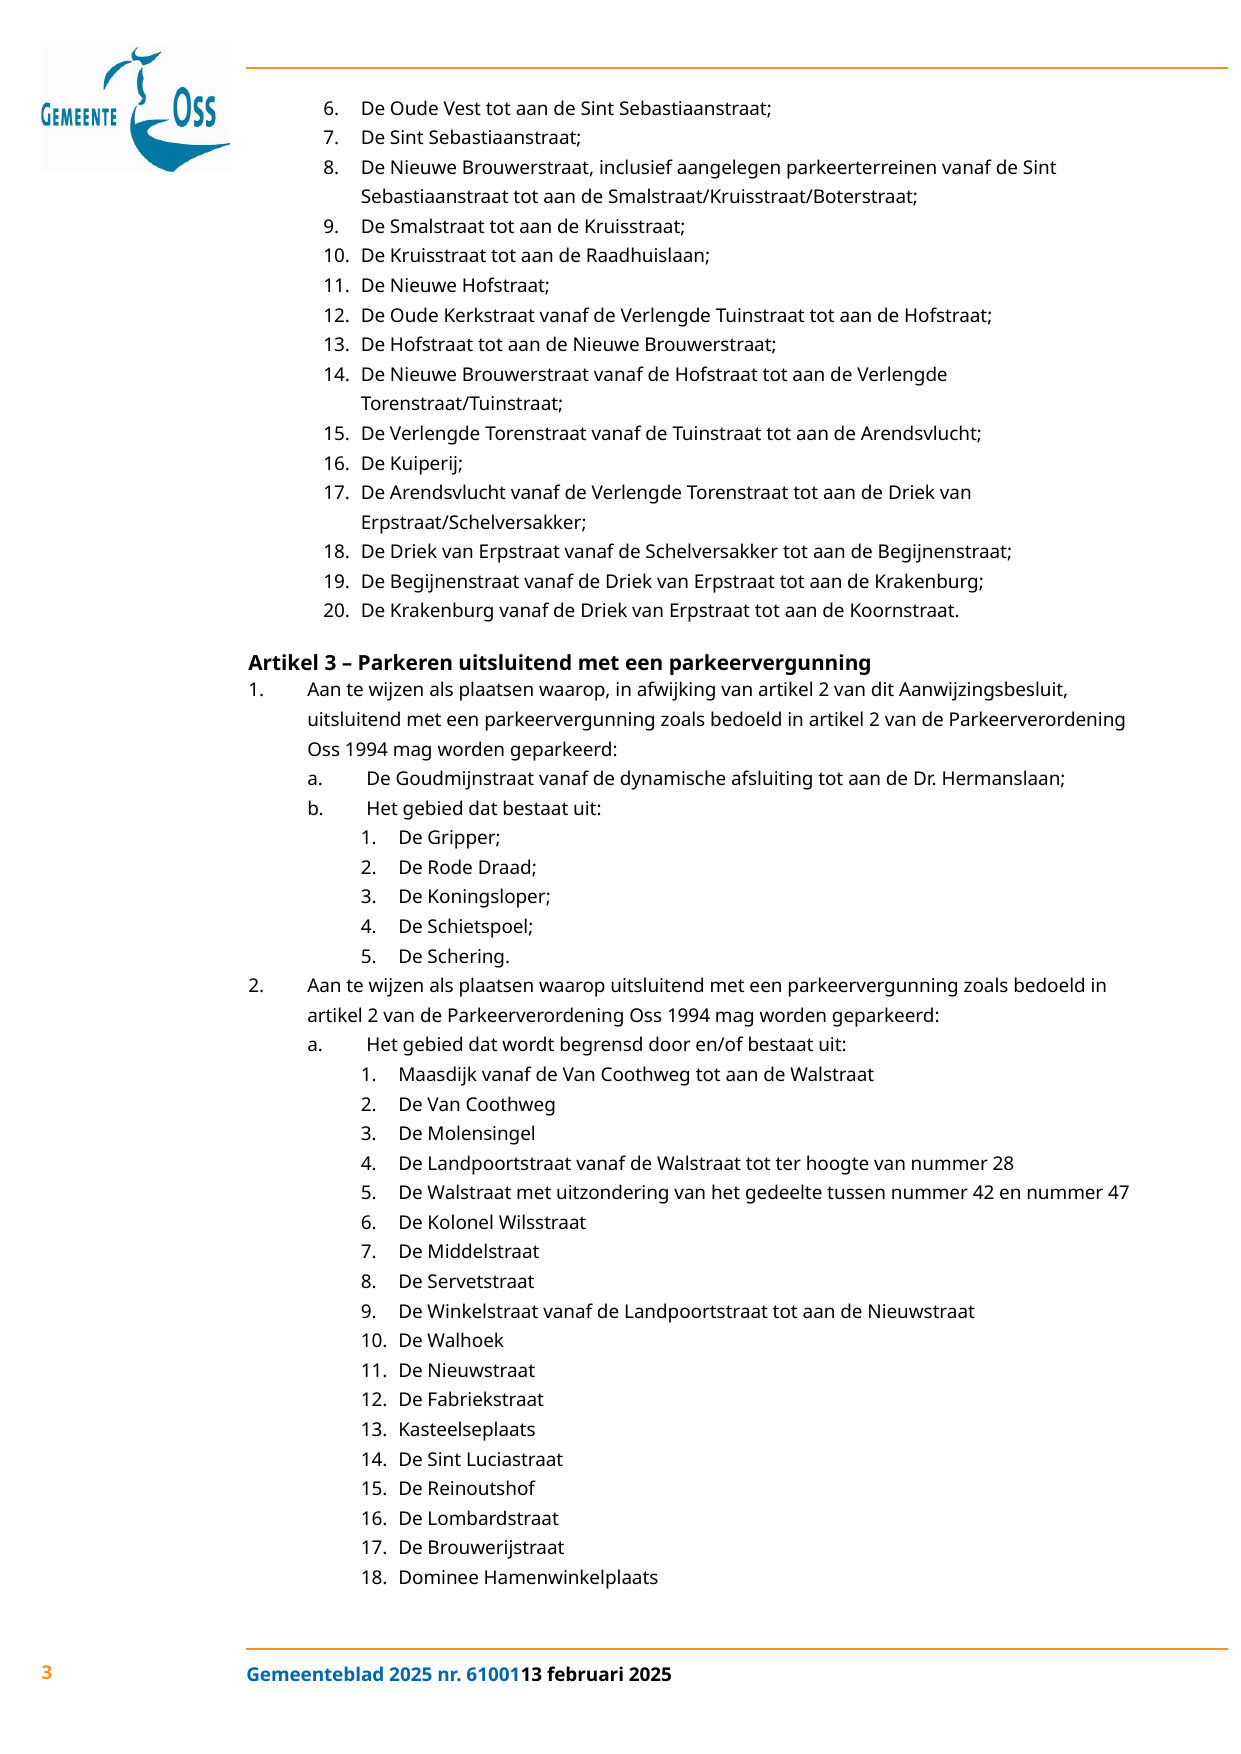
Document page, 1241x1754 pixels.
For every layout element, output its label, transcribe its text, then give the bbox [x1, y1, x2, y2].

list Het gebied dat wordt begrensd door en/of bestaat uit: [307, 1032, 1152, 1057]
list De Schietspoel; [361, 913, 1152, 939]
list De Schering. [361, 943, 1152, 968]
list De Sint Luciastraat [361, 1446, 1152, 1471]
list De Walhoek [361, 1327, 1152, 1353]
list Aan te wijzen als plaatsen waarop uitsluitend met een parkeervergunning zoals bedoeld in artikel 2 van de Parkeerverordening Oss 1994 mag worden geparkeerd: [248, 972, 1152, 1028]
text Artikel 3 – Parkeren uitsluitend met een parkeervergunning [248, 648, 1152, 677]
list De Reinoutshof [361, 1475, 1152, 1501]
list De Driek van Erpstraat vanaf de Schelversakker tot aan de Begijnenstraat; [323, 538, 1152, 564]
list De Lombardstraat [361, 1505, 1152, 1531]
list De Goudmijnstraat vanaf de dynamische afsluiting tot aan de Dr. Hermanslaan; [307, 765, 1152, 791]
list De Servetstraat [361, 1268, 1152, 1294]
list De Verlengde Torenstraat vanaf de Tuinstraat tot aan de Arendsvlucht; [323, 420, 1152, 446]
list De Arendsvlucht vanaf de Verlengde Torenstraat tot aan de Driek van Erpstraat/Schelversakker; [323, 479, 1152, 535]
list De Brouwerijstraat [361, 1534, 1152, 1560]
list De Sint Sebastiaanstraat; [323, 124, 1152, 150]
list De Hofstraat tot aan de Nieuwe Brouwerstraat; [323, 331, 1152, 357]
list De Rode Draad; [361, 854, 1152, 880]
list De Oude Vest tot aan de Sint Sebastiaanstraat; [323, 95, 1152, 121]
list De Van Coothweg [361, 1091, 1152, 1116]
list Maasdijk vanaf de Van Coothweg tot aan de Walstraat [361, 1061, 1152, 1087]
picture [41, 47, 231, 172]
list De Fabriekstraat [361, 1387, 1152, 1412]
list De Molensingel [361, 1120, 1152, 1146]
list De Oude Kerkstraat vanaf de Verlengde Tuinstraat tot aan de Hofstraat; [323, 302, 1152, 328]
list De Kolonel Wilsstraat [361, 1209, 1152, 1235]
list De Begijnenstraat vanaf de Driek van Erpstraat tot aan de Krakenburg; [323, 568, 1152, 594]
list Het gebied dat bestaat uit: [307, 795, 1152, 821]
list De Middelstraat [361, 1239, 1152, 1264]
list De Koningsloper; [361, 884, 1152, 909]
list De Winkelstraat vanaf de Landpoortstraat tot aan de Nieuwstraat [361, 1298, 1152, 1323]
list De Kruisstraat tot aan de Raadhuislaan; [323, 243, 1152, 268]
list De Walstraat met uitzondering van het gedeelte tussen nummer 42 en nummer 47 [361, 1179, 1152, 1205]
list De Gripper; [361, 824, 1152, 850]
list De Nieuwe Brouwerstraat vanaf de Hofstraat tot aan de Verlengde Torenstraat/Tuinstraat; [323, 361, 1152, 416]
list Kasteelseplaats [361, 1416, 1152, 1442]
list Dominee Hamenwinkelplaats [361, 1564, 1152, 1590]
list De Nieuwstraat [361, 1357, 1152, 1383]
list De Kuiperij; [323, 450, 1152, 476]
list De Landpoortstraat vanaf de Walstraat tot ter hoogte van nummer 28 [361, 1150, 1152, 1176]
list De Smalstraat tot aan de Kruisstraat; [323, 213, 1152, 239]
list De Krakenburg vanaf de Driek van Erpstraat tot aan de Koornstraat. [323, 598, 1152, 623]
list Aan te wijzen als plaatsen waarop, in afwijking van artikel 2 van dit Aanwijzingsbesluit, uitsluitend met een parkeervergunning zoals bedoeld in artikel 2 van de Parkeerverordening Oss 1994 mag worden geparkeerd: [248, 677, 1152, 761]
list De Nieuwe Brouwerstraat, inclusief aangelegen parkeerterreinen vanaf de Sint Sebastiaanstraat tot aan de Smalstraat/Kruisstraat/Boterstraat; [323, 154, 1152, 209]
list De Nieuwe Hofstraat; [323, 272, 1152, 298]
